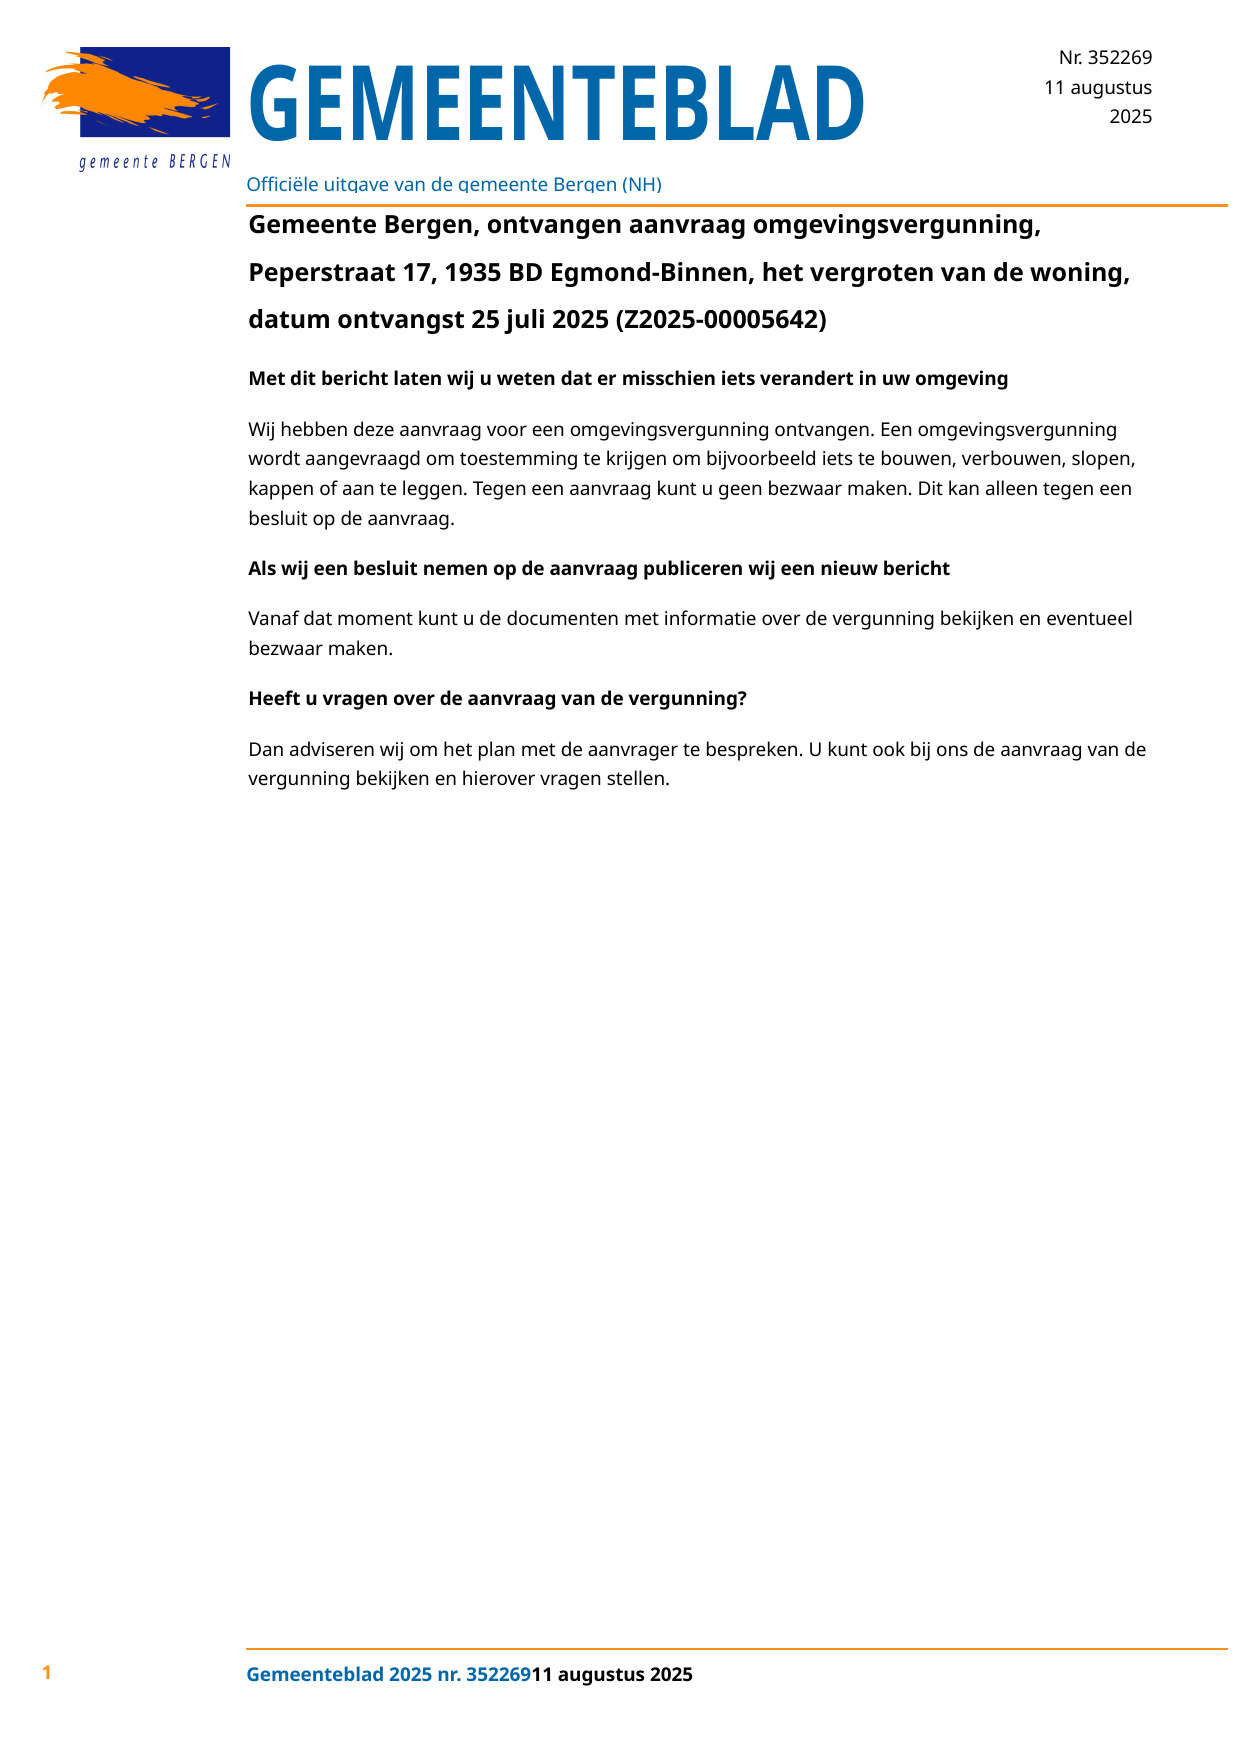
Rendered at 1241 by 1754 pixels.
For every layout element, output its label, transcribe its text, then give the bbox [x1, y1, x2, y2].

text Als wij een besluit nemen op de aanvraag publiceren wij een nieuw bericht [248, 555, 1152, 581]
text Met dit bericht laten wij u weten dat er misschien iets verandert in uw omgeving [248, 366, 1152, 391]
text Heeft u vragen over de aanvraag van de vergunning? [248, 686, 1152, 711]
picture [41, 47, 231, 172]
text Vanaf dat moment kunt u de documenten met informatie over de vergunning bekijken en eventueel bezwaar maken. [248, 606, 1152, 661]
text Gemeente Bergen, ontvangen aanvraag omgevingsvergunning, Peperstraat 17, 1935 BD Egmond-Binnen, het vergroten van de woning, datum ontvangst 25 juli 2025 (Z2025-00005642) [248, 207, 1152, 336]
text Dan adviseren wij om het plan met de aanvrager te bespreken. U kunt ook bij ons de aanvraag van de vergunning bekijken en hierover vragen stellen. [248, 736, 1152, 791]
text Wij hebben deze aanvraag voor een omgevingsvergunning ontvangen. Een omgevingsvergunning wordt aangevraagd om toestemming te krijgen om bijvoorbeeld iets te bouwen, verbouwen, slopen, kappen of aan te leggen. Tegen een aanvraag kunt u geen bezwaar maken. Dit kan alleen tegen een besluit op de aanvraag. [248, 416, 1152, 530]
